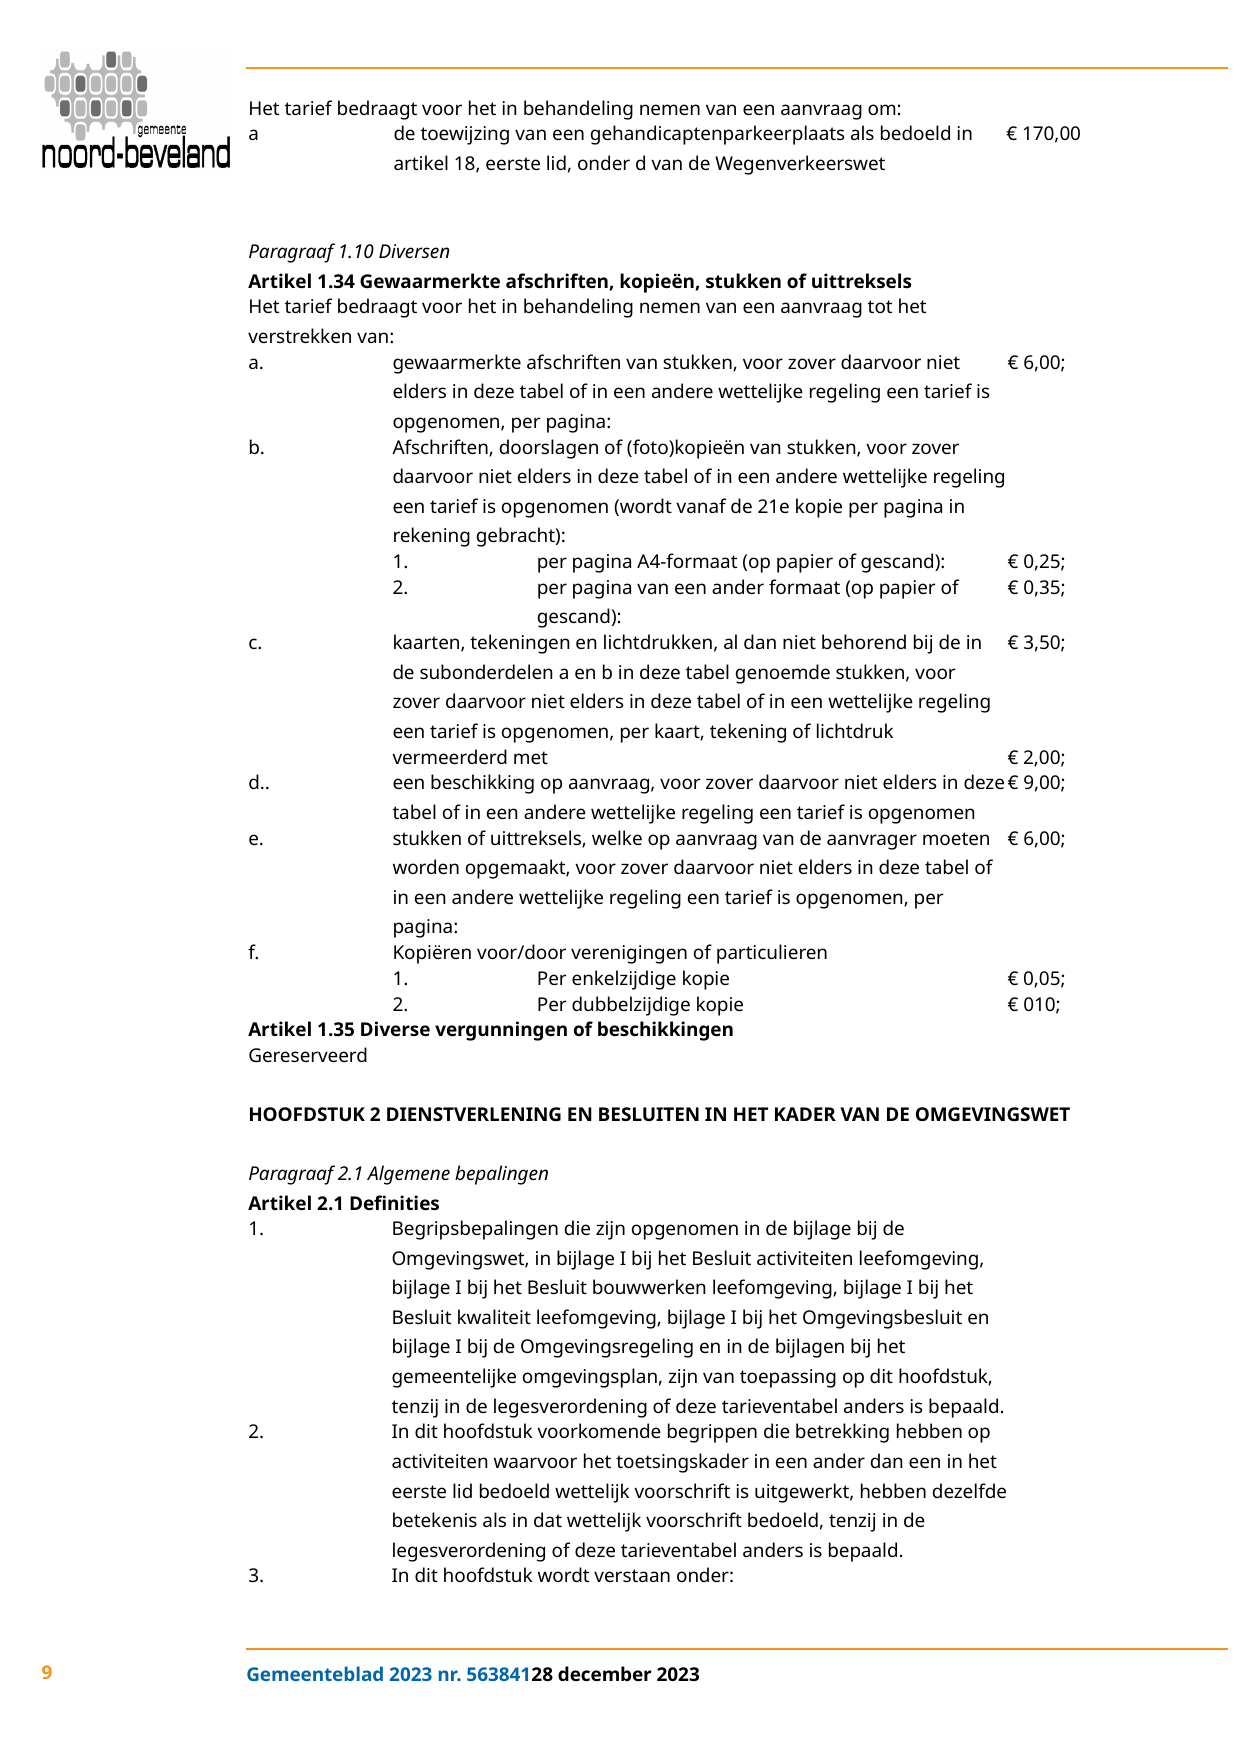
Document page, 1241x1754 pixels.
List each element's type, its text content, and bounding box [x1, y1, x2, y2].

table_cell Per enkelzijdige kopie [537, 965, 1007, 991]
table_cell 2. [392, 574, 537, 629]
table_cell € 170,00 [1006, 121, 1152, 205]
table_cell [1008, 1563, 1152, 1588]
table_cell kaarten, tekeningen en lichtdrukken, al dan niet behorend bij de in de subonderdelen a en b in deze tabel genoemde stukken, voor zover daarvoor niet elders in deze tabel of in een wettelijke regeling een tarief is opgenomen, per kaart, tekening of lichtdruk [392, 629, 1007, 744]
table_cell vermeerderd met [392, 744, 1007, 769]
table_cell € 0,05; [1007, 965, 1152, 991]
table_cell € 6,00; [1007, 825, 1152, 939]
table_cell Het tarief bedraagt voor het in behandeling nemen van een aanvraag tot het verstrekken van: [248, 294, 1007, 349]
table_cell 3. [248, 1563, 391, 1588]
table_cell 2. [392, 991, 537, 1017]
table_cell Het tarief bedraagt voor het in behandeling nemen van een aanvraag om: [248, 95, 1006, 121]
table_cell € 0,35; [1007, 574, 1152, 629]
table_cell a. [248, 349, 392, 434]
text Paragraaf 1.10 Diversen [248, 238, 1152, 264]
table_cell Kopiëren voor/door verenigingen of particulieren [392, 939, 1007, 965]
table_cell [248, 965, 392, 991]
table_cell [248, 744, 392, 769]
table_cell c. [248, 629, 392, 744]
table_cell [1007, 1017, 1152, 1042]
table_cell 1. [248, 1215, 391, 1419]
table_cell per pagina A4-formaat (op papier of gescand): [537, 548, 1007, 574]
table_cell a [248, 121, 393, 205]
table_cell € 6,00; [1007, 349, 1152, 434]
table_cell [1006, 95, 1152, 121]
table_cell 1. [392, 548, 537, 574]
table_cell 2. [248, 1419, 391, 1563]
table_cell b. [248, 434, 392, 548]
table_cell € 010; [1007, 991, 1152, 1017]
table_cell [1008, 1419, 1152, 1563]
table_cell [248, 548, 392, 574]
table_cell gewaarmerkte afschriften van stukken, voor zover daarvoor niet elders in deze tabel of in een andere wettelijke regeling een tarief is opgenomen, per pagina: [392, 349, 1007, 434]
table_cell € 0,25; [1007, 548, 1152, 574]
table_cell € 2,00; [1007, 744, 1152, 769]
table_cell d.. [248, 770, 392, 825]
table_cell Artikel 1.35 Diverse vergunningen of beschikkingen [248, 1017, 1007, 1042]
table_cell e. [248, 825, 392, 939]
table_cell stukken of uittreksels, welke op aanvraag van de aanvrager moeten worden opgemaakt, voor zover daarvoor niet elders in deze tabel of in een andere wettelijke regeling een tarief is opgenomen, per pagina: [392, 825, 1007, 939]
table_header Artikel 2.1 Definities [248, 1190, 1008, 1215]
text Paragraaf 2.1 Algemene bepalingen [248, 1160, 1152, 1186]
table_cell f. [248, 939, 392, 965]
table_cell [1008, 1215, 1152, 1419]
table_cell [1007, 434, 1152, 548]
table_cell [1007, 1042, 1152, 1068]
table_cell In dit hoofdstuk wordt verstaan onder: [391, 1563, 1008, 1588]
table_cell [248, 991, 392, 1017]
picture [41, 47, 231, 172]
table_header [1007, 268, 1152, 294]
table_cell per pagina van een ander formaat (op papier of gescand): [537, 574, 1007, 629]
table_cell de toewijzing van een gehandicaptenparkeerplaats als bedoeld in artikel 18, eerste lid, onder d van de Wegenverkeerswet [393, 121, 1006, 205]
table_cell Afschriften, doorslagen of (foto)kopieën van stukken, voor zover daarvoor niet elders in deze tabel of in een andere wettelijke regeling een tarief is opgenomen (wordt vanaf de 21e kopie per pagina in rekening gebracht): [392, 434, 1007, 548]
table_header Artikel 1.34 Gewaarmerkte afschriften, kopieën, stukken of uittreksels [248, 268, 1007, 294]
table_cell [248, 574, 392, 629]
table_cell € 3,50; [1007, 629, 1152, 744]
table_header [1008, 1190, 1152, 1215]
table_cell Begripsbepalingen die zijn opgenomen in de bijlage bij de Omgevingswet, in bijlage I bij het Besluit activiteiten leefomgeving, bijlage I bij het Besluit bouwwerken leefomgeving, bijlage I bij het Besluit kwaliteit leefomgeving, bijlage I bij het Omgevingsbesluit en bijlage I bij de Omgevingsregeling en in de bijlagen bij het gemeentelijke omgevingsplan, zijn van toepassing op dit hoofdstuk, tenzij in de legesverordening of deze tarieventabel anders is bepaald. [391, 1215, 1008, 1419]
text HOOFDSTUK 2 DIENSTVERLENING EN BESLUITEN IN HET KADER VAN DE OMGEVINGSWET [248, 1101, 1152, 1127]
table_cell Per dubbelzijdige kopie [537, 991, 1007, 1017]
table_cell [1007, 939, 1152, 965]
table_cell [1007, 294, 1152, 349]
table_cell Gereserveerd [248, 1042, 1007, 1068]
table_cell € 9,00; [1007, 770, 1152, 825]
table_cell een beschikking op aanvraag, voor zover daarvoor niet elders in deze tabel of in een andere wettelijke regeling een tarief is opgenomen [392, 770, 1007, 825]
table_cell In dit hoofdstuk voorkomende begrippen die betrekking hebben op activiteiten waarvoor het toetsingskader in een ander dan een in het eerste lid bedoeld wettelijk voorschrift is uitgewerkt, hebben dezelfde betekenis als in dat wettelijk voorschrift bedoeld, tenzij in de legesverordening of deze tarieventabel anders is bepaald. [391, 1419, 1008, 1563]
table_cell 1. [392, 965, 537, 991]
